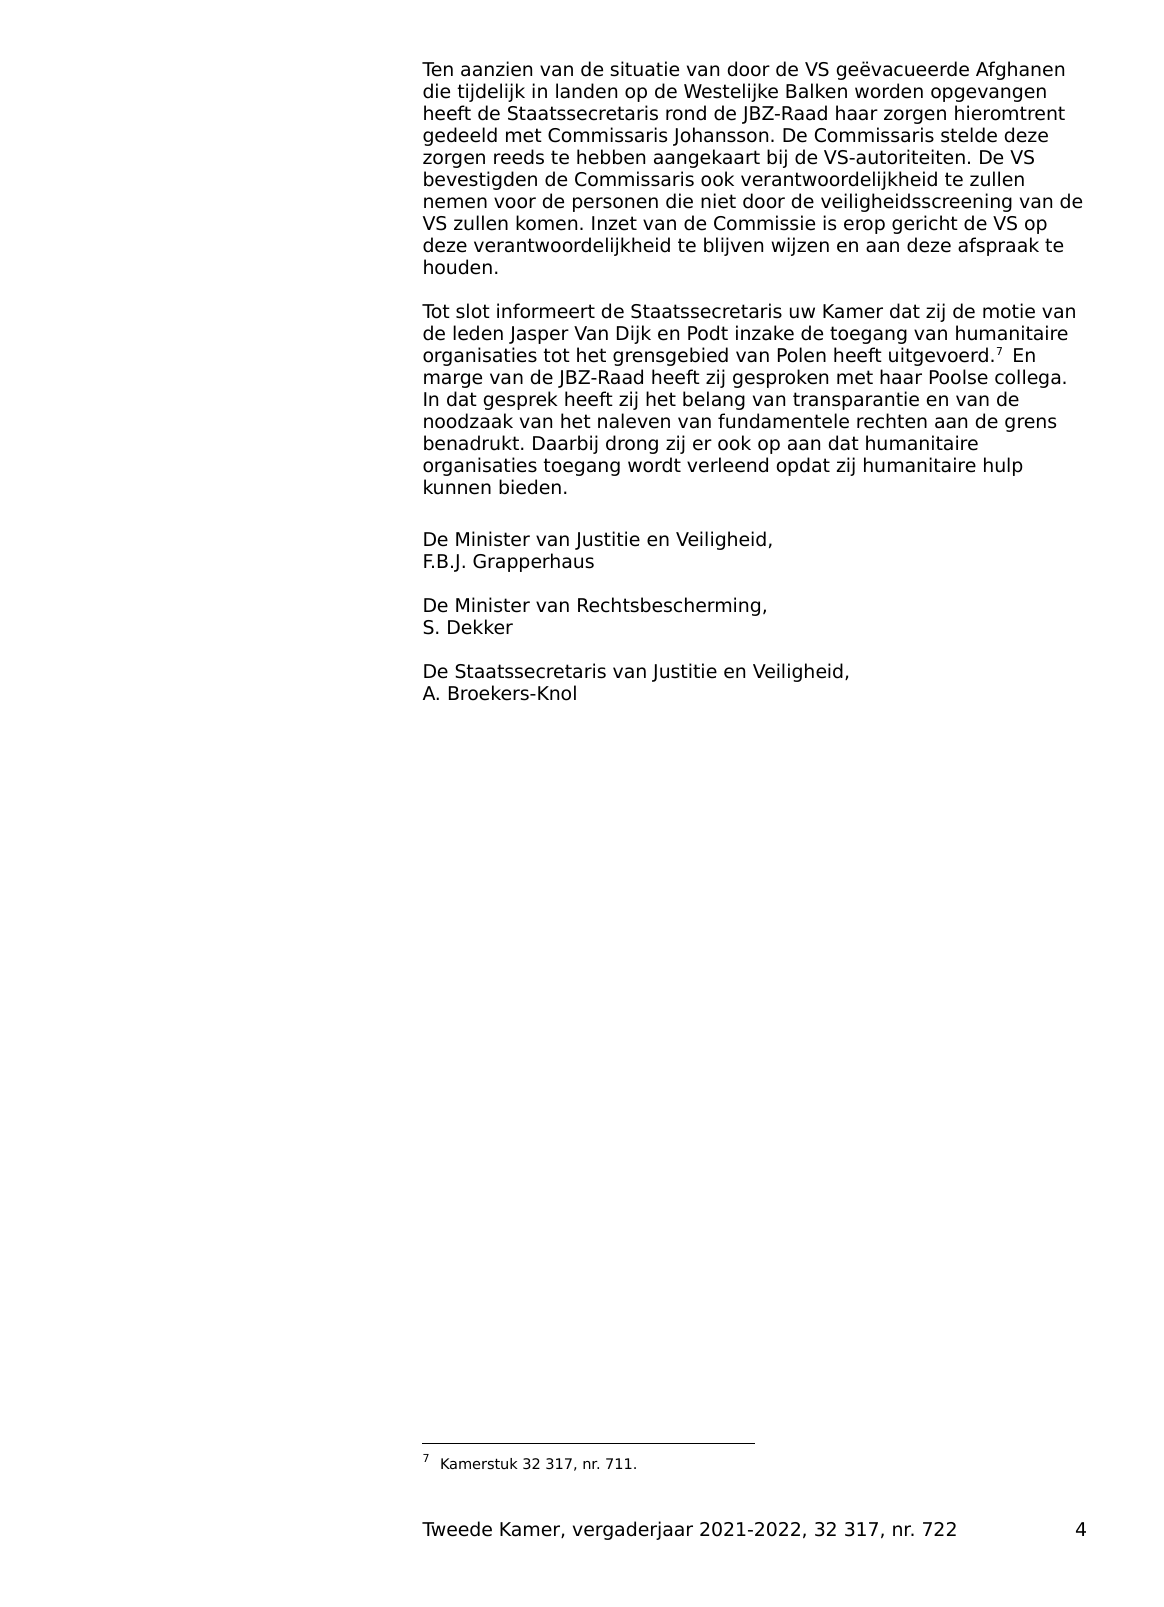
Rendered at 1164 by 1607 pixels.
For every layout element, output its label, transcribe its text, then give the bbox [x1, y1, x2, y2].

text Tot slot informeert de Staatssecretaris uw Kamer dat zij de motie van de leden Jasper Van Dijk en Podt inzake de toegang van humanitaire organisaties tot het grensgebied van Polen heeft uitgevoerd. En marge van de JBZ-Raad heeft zij gesproken met haar Poolse collega. In dat gesprek heeft zij het belang van transparantie en van de noodzaak van het naleven van fundamentele rechten aan de grens benadrukt. Daarbij drong zij er ook op aan dat humanitaire organisaties toegang wordt verleend opdat zij humanitaire hulp kunnen bieden. [422, 301, 1087, 499]
text De Minister van Rechtsbescherming, S. Dekker [422, 595, 1087, 639]
text Ten aanzien van de situatie van door de VS geëvacueerde Afghanen die tijdelijk in landen op de Westelijke Balken worden opgevangen heeft de Staatssecretaris rond de JBZ-Raad haar zorgen hieromtrent gedeeld met Commissaris Johansson. De Commissaris stelde deze zorgen reeds te hebben aangekaart bij de VS-autoriteiten. De VS bevestigden de Commissaris ook verantwoordelijkheid te zullen nemen voor de personen die niet door de veiligheidsscreening van de VS zullen komen. Inzet van de Commissie is erop gericht de VS op deze verantwoordelijkheid te blijven wijzen en aan deze afspraak te houden. [422, 59, 1087, 279]
text De Minister van Justitie en Veiligheid, F.B.J. Grapperhaus [422, 529, 1087, 573]
text Kamerstuk 32 317, nr. 711. [422, 1452, 1087, 1474]
text De Staatssecretaris van Justitie en Veiligheid, A. Broekers-Knol [422, 661, 1087, 705]
